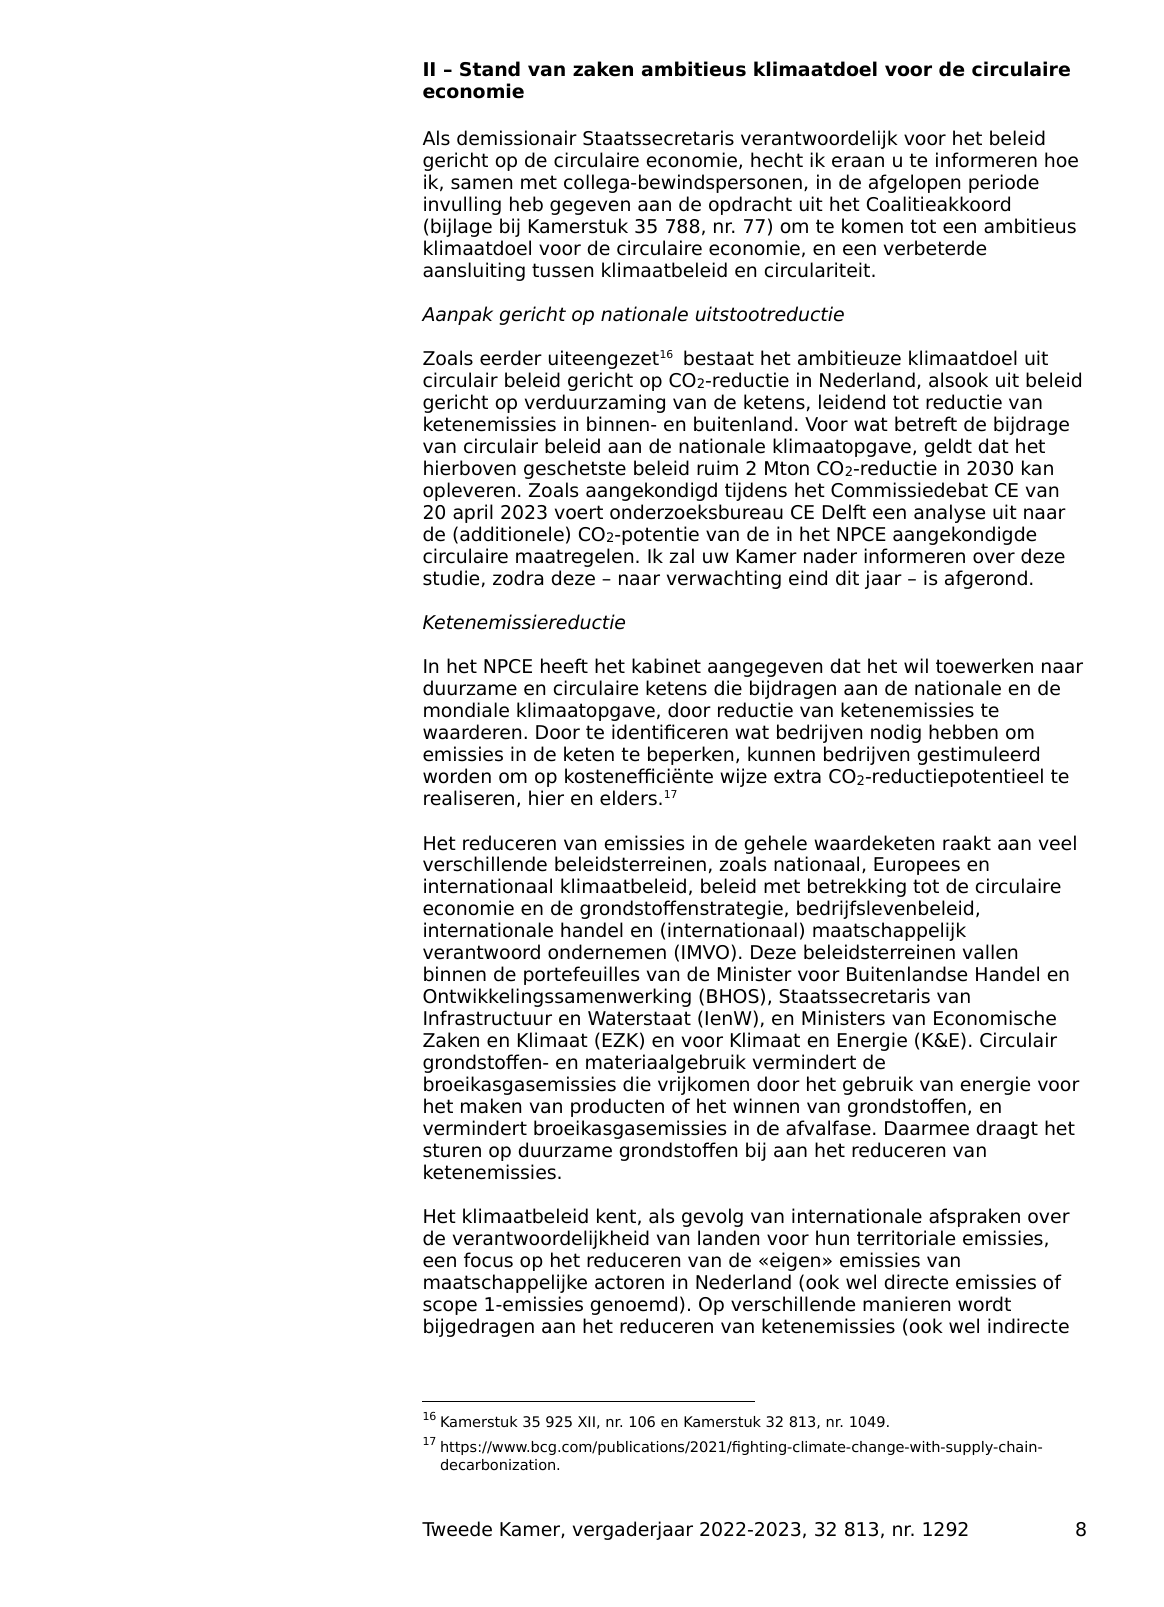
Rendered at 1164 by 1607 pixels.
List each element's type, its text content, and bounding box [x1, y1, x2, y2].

text Het klimaatbeleid kent, als gevolg van internationale afspraken over de verantwoordelijkheid van landen voor hun territoriale emissies, een focus op het reduceren van de «eigen» emissies van maatschappelijke actoren in Nederland (ook wel directe emissies of scope 1-emissies genoemd). Op verschillende manieren wordt bijgedragen aan het reduceren van ketenemissies (ook wel indirecte [422, 1206, 1087, 1338]
text Kamerstuk 35 925 XII, nr. 106 en Kamerstuk 32 813, nr. 1049. [422, 1410, 1087, 1432]
text In het NPCE heeft het kabinet aangegeven dat het wil toewerken naar duurzame en circulaire ketens die bijdragen aan de nationale en de mondiale klimaatopgave, door reductie van ketenemissies te waarderen. Door te identificeren wat bedrijven nodig hebben om emissies in de keten te beperken, kunnen bedrijven gestimuleerd worden om op kostenefficiënte wijze extra CO2-reductiepotentieel te realiseren, hier en elders. [422, 656, 1087, 810]
subtitle II – Stand van zaken ambitieus klimaatdoel voor de circulaire economie [422, 59, 1087, 103]
text https://www.bcg.com/publications/2021/fighting-climate-change-with-supply-chain-decarbonization. [422, 1435, 1087, 1474]
text Het reduceren van emissies in de gehele waardeketen raakt aan veel verschillende beleidsterreinen, zoals nationaal, Europees en internationaal klimaatbeleid, beleid met betrekking tot de circulaire economie en de grondstoffenstrategie, bedrijfslevenbeleid, internationale handel en (internationaal) maatschappelijk verantwoord ondernemen (IMVO). Deze beleidsterreinen vallen binnen de portefeuilles van de Minister voor Buitenlandse Handel en Ontwikkelingssamenwerking (BHOS), Staatssecretaris van Infrastructuur en Waterstaat (IenW), en Ministers van Economische Zaken en Klimaat (EZK) en voor Klimaat en Energie (K&E). Circulair grondstoffen- en materiaalgebruik vermindert de broeikasgasemissies die vrijkomen door het gebruik van energie voor het maken van producten of het winnen van grondstoffen, en vermindert broeikasgasemissies in de afvalfase. Daarmee draagt het sturen op duurzame grondstoffen bij aan het reduceren van ketenemissies. [422, 832, 1087, 1184]
text Als demissionair Staatssecretaris verantwoordelijk voor het beleid gericht op de circulaire economie, hecht ik eraan u te informeren hoe ik, samen met collega-bewindspersonen, in de afgelopen periode invulling heb gegeven aan de opdracht uit het Coalitieakkoord (bijlage bij Kamerstuk 35 788, nr. 77) om te komen tot een ambitieus klimaatdoel voor de circulaire economie, en een verbeterde aansluiting tussen klimaatbeleid en circulariteit. [422, 128, 1087, 282]
subtitle Ketenemissiereductie [422, 612, 1087, 634]
subtitle Aanpak gericht op nationale uitstootreductie [422, 304, 1087, 326]
text Zoals eerder uiteengezet bestaat het ambitieuze klimaatdoel uit circulair beleid gericht op CO2-reductie in Nederland, alsook uit beleid gericht op verduurzaming van de ketens, leidend tot reductie van ketenemissies in binnen- en buitenland. Voor wat betreft de bijdrage van circulair beleid aan de nationale klimaatopgave, geldt dat het hierboven geschetste beleid ruim 2 Mton CO2-reductie in 2030 kan opleveren. Zoals aangekondigd tijdens het Commissiedebat CE van 20 april 2023 voert onderzoeksbureau CE Delft een analyse uit naar de (additionele) CO2-potentie van de in het NPCE aangekondigde circulaire maatregelen. Ik zal uw Kamer nader informeren over deze studie, zodra deze – naar verwachting eind dit jaar – is afgerond. [422, 348, 1087, 590]
